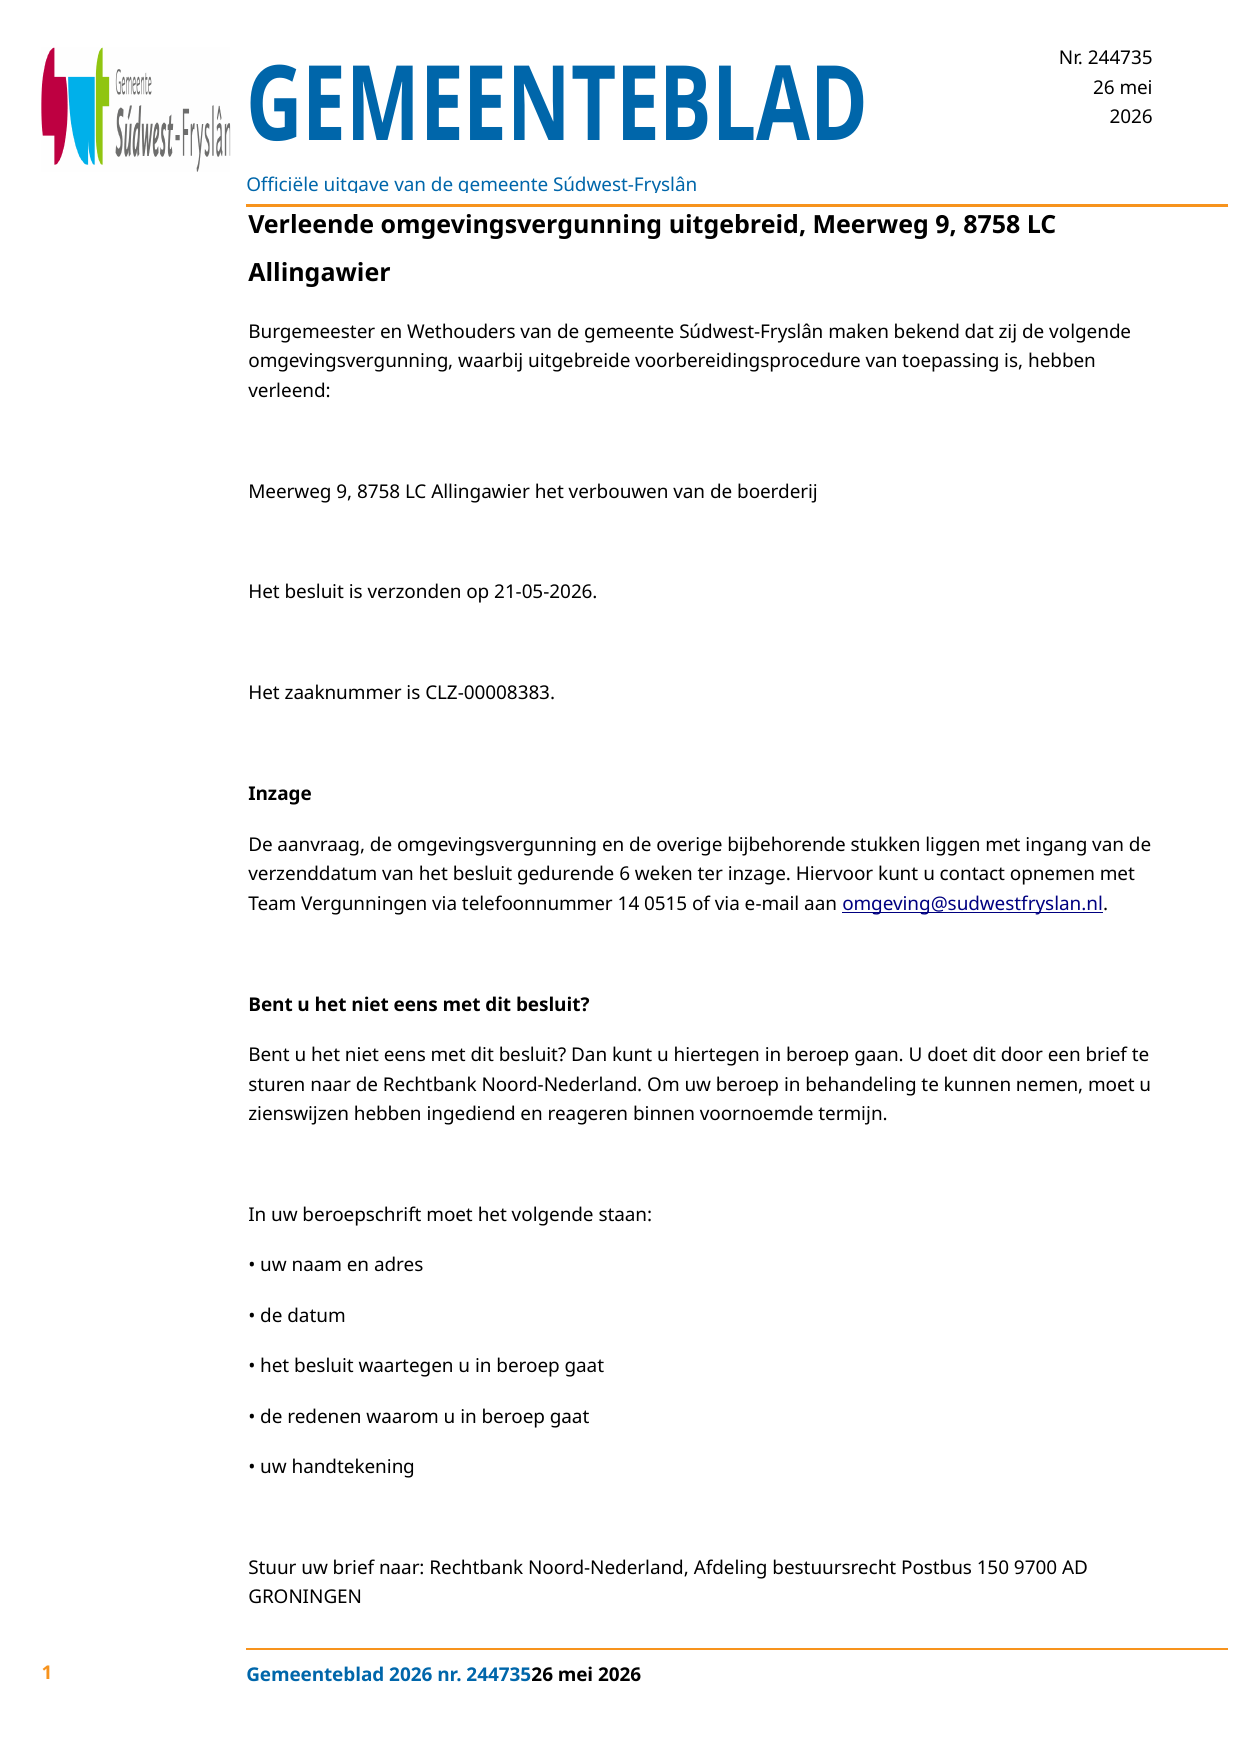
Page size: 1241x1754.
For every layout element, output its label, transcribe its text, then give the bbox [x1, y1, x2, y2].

text • de datum [248, 1302, 1152, 1328]
text In uw beroepschrift moet het volgende staan: [248, 1201, 1152, 1227]
text Meerweg 9, 8758 LC Allingawier het verbouwen van de boerderij [248, 478, 1152, 504]
text • uw naam en adres [248, 1252, 1152, 1277]
text Burgemeester en Wethouders van de gemeente Súdwest-Fryslân maken bekend dat zij de volgende omgevingsvergunning, waarbij uitgebreide voorbereidingsprocedure van toepassing is, hebben verleend: [248, 318, 1152, 403]
text • het besluit waartegen u in beroep gaat [248, 1352, 1152, 1378]
text • uw handtekening [248, 1453, 1152, 1479]
text Het zaaknummer is CLZ-00008383. [248, 679, 1152, 705]
text Bent u het niet eens met dit besluit? Dan kunt u hiertegen in beroep gaan. U doet dit door een brief te sturen naar de Rechtbank Noord-Nederland. Om uw beroep in behandeling te kunnen nemen, moet u zienswijzen hebben ingediend en reageren binnen voornoemde termijn. [248, 1041, 1152, 1126]
text Het besluit is verzonden op 21-05-2026. [248, 579, 1152, 604]
text • de redenen waarom u in beroep gaat [248, 1403, 1152, 1429]
text Bent u het niet eens met dit besluit? [248, 991, 1152, 1017]
text Verleende omgevingsvergunning uitgebreid, Meerweg 9, 8758 LC Allingawier [248, 207, 1152, 288]
text Stuur uw brief naar: Rechtbank Noord-Nederland, Afdeling bestuursrecht Postbus 150 9700 AD GRONINGEN [248, 1554, 1152, 1609]
text Inzage [248, 780, 1152, 806]
picture [41, 47, 231, 172]
text De aanvraag, de omgevingsvergunning en de overige bijbehorende stukken liggen met ingang van de verzenddatum van het besluit gedurende 6 weken ter inzage. Hiervoor kunt u contact opnemen met Team Vergunningen via telefoonnummer 14 0515 of via e-mail aan omgeving@sudwestfryslan.nl. [248, 831, 1152, 916]
